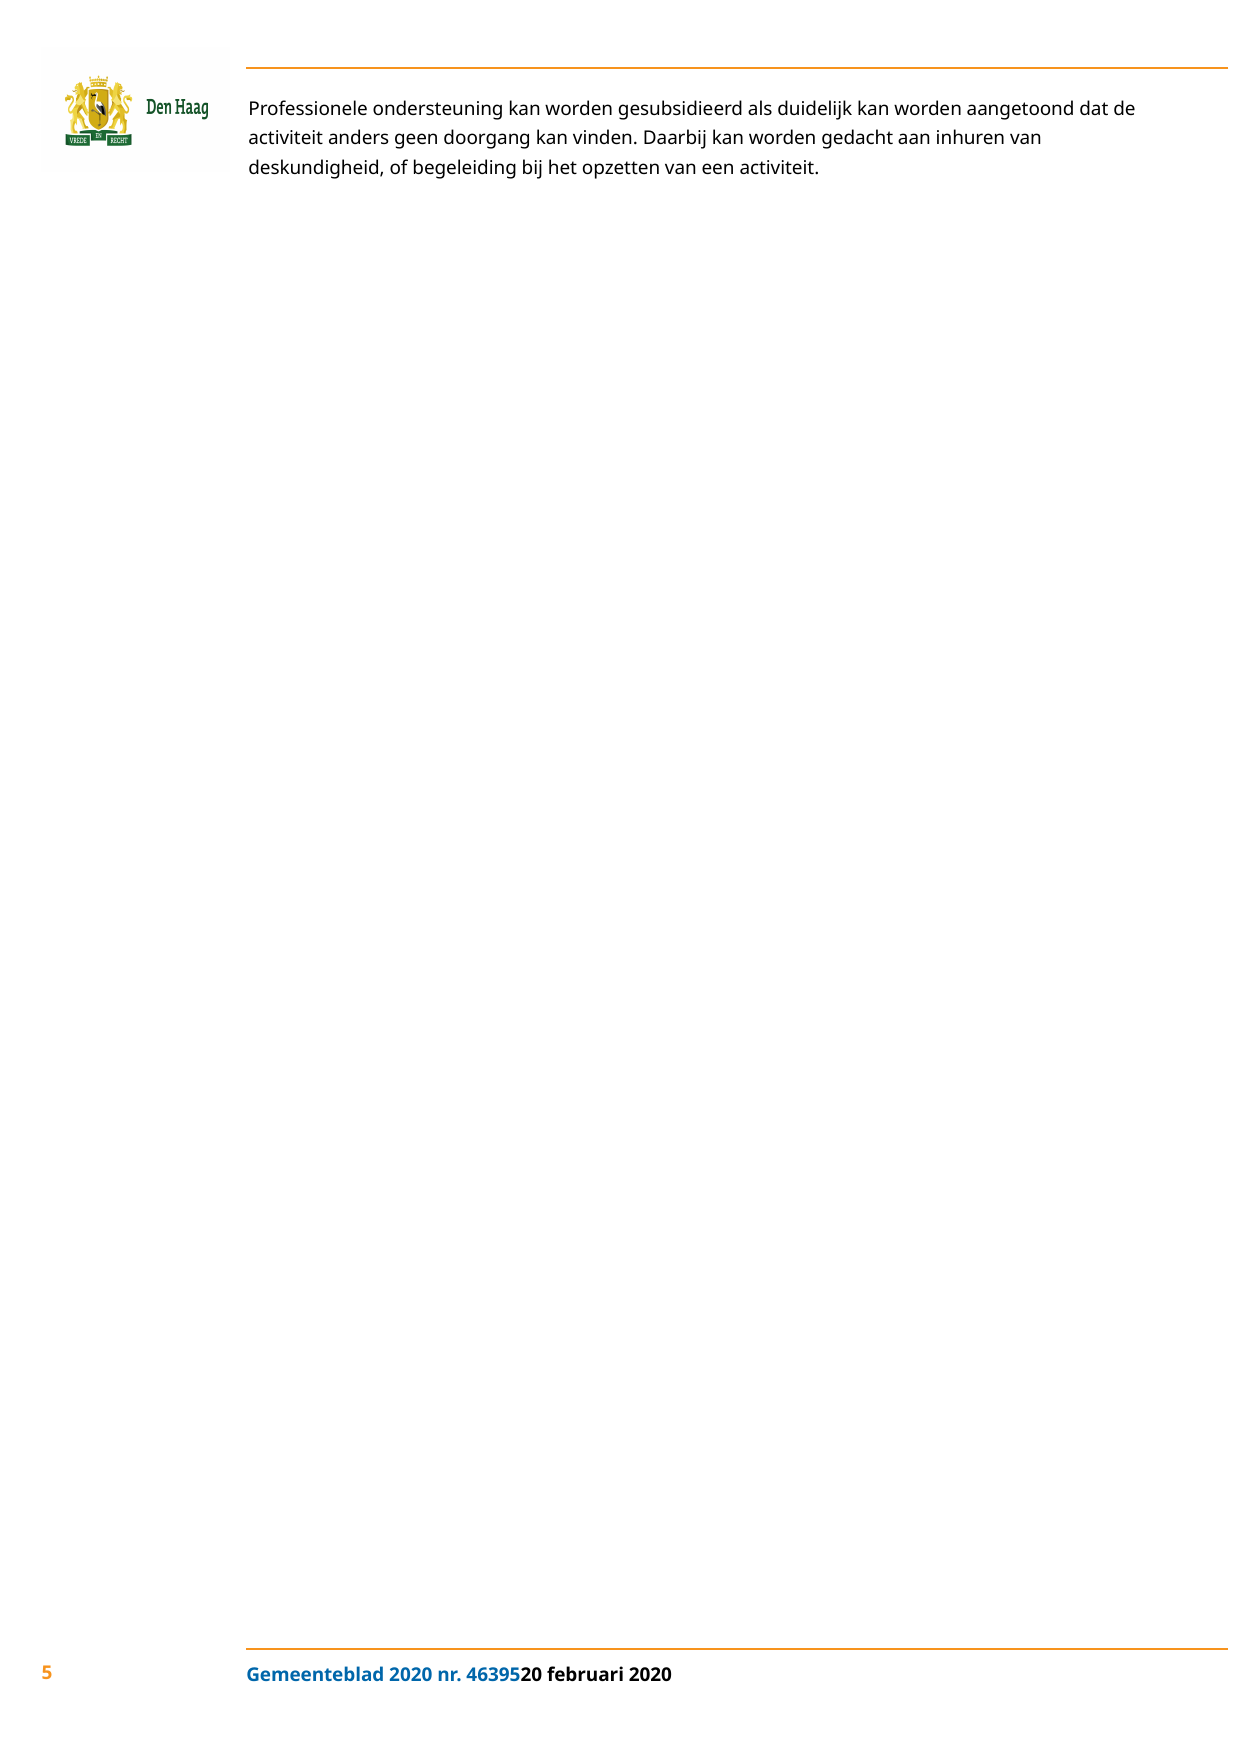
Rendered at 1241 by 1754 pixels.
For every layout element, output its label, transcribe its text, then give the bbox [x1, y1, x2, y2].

picture [41, 47, 231, 172]
text Professionele ondersteuning kan worden gesubsidieerd als duidelijk kan worden aangetoond dat de activiteit anders geen doorgang kan vinden. Daarbij kan worden gedacht aan inhuren van deskundigheid, of begeleiding bij het opzetten van een activiteit. [248, 95, 1152, 180]
